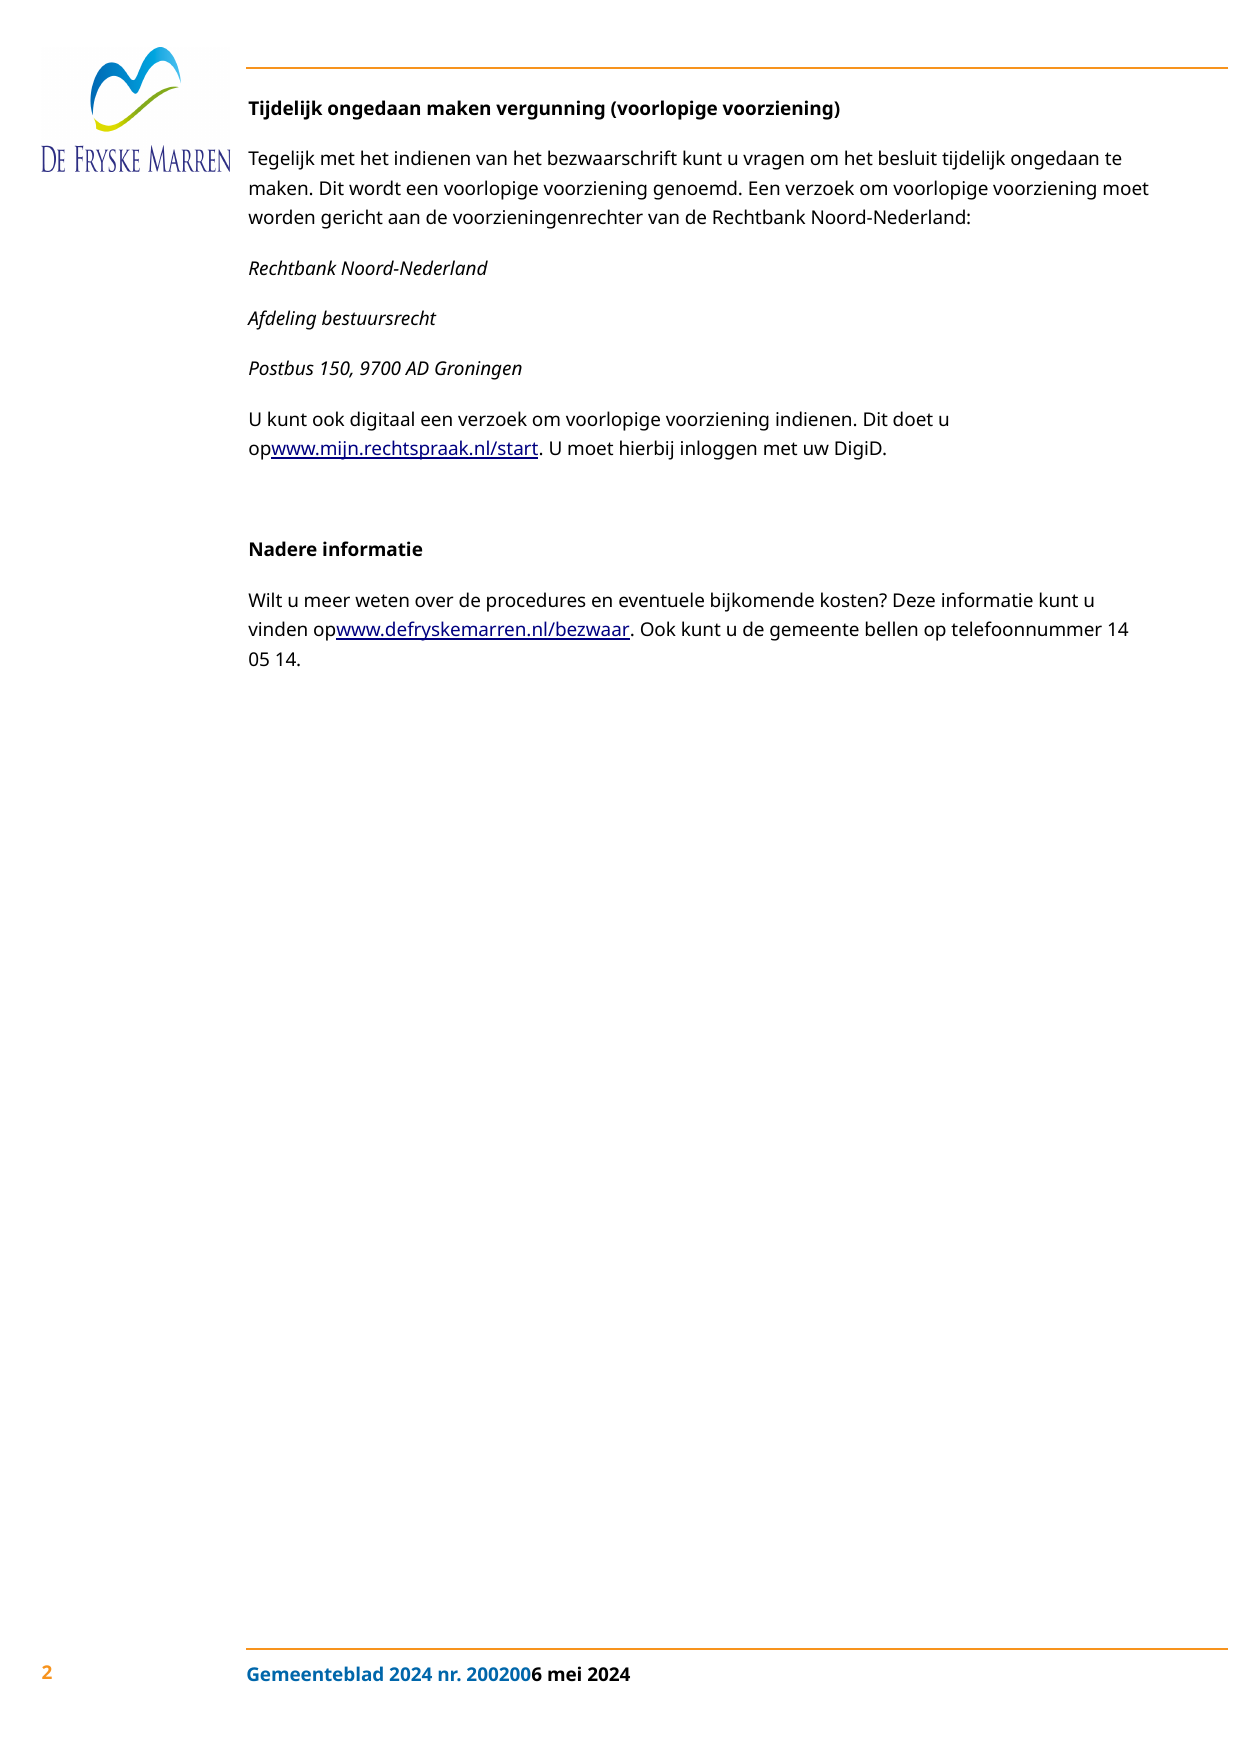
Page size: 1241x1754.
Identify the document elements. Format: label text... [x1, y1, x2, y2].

text Wilt u meer weten over de procedures en eventuele bijkomende kosten? Deze informatie kunt u vinden opwww.defryskemarren.nl/bezwaar. Ook kunt u de gemeente bellen op telefoonnummer 14 05 14. [248, 587, 1152, 672]
text Rechtbank Noord-Nederland [248, 255, 1152, 281]
text Postbus 150, 9700 AD Groningen [248, 356, 1152, 381]
text Nadere informatie [248, 536, 1152, 562]
text Tegelijk met het indienen van het bezwaarschrift kunt u vragen om het besluit tijdelijk ongedaan te maken. Dit wordt een voorlopige voorziening genoemd. Een verzoek om voorlopige voorziening moet worden gericht aan de voorzieningenrechter van de Rechtbank Noord-Nederland: [248, 145, 1152, 230]
text U kunt ook digitaal een verzoek om voorlopige voorziening indienen. Dit doet u opwww.mijn.rechtspraak.nl/start. U moet hierbij inloggen met uw DigiD. [248, 406, 1152, 461]
text Tijdelijk ongedaan maken vergunning (voorlopige voorziening) [248, 95, 1152, 121]
picture [41, 47, 231, 172]
text Afdeling bestuursrecht [248, 305, 1152, 331]
